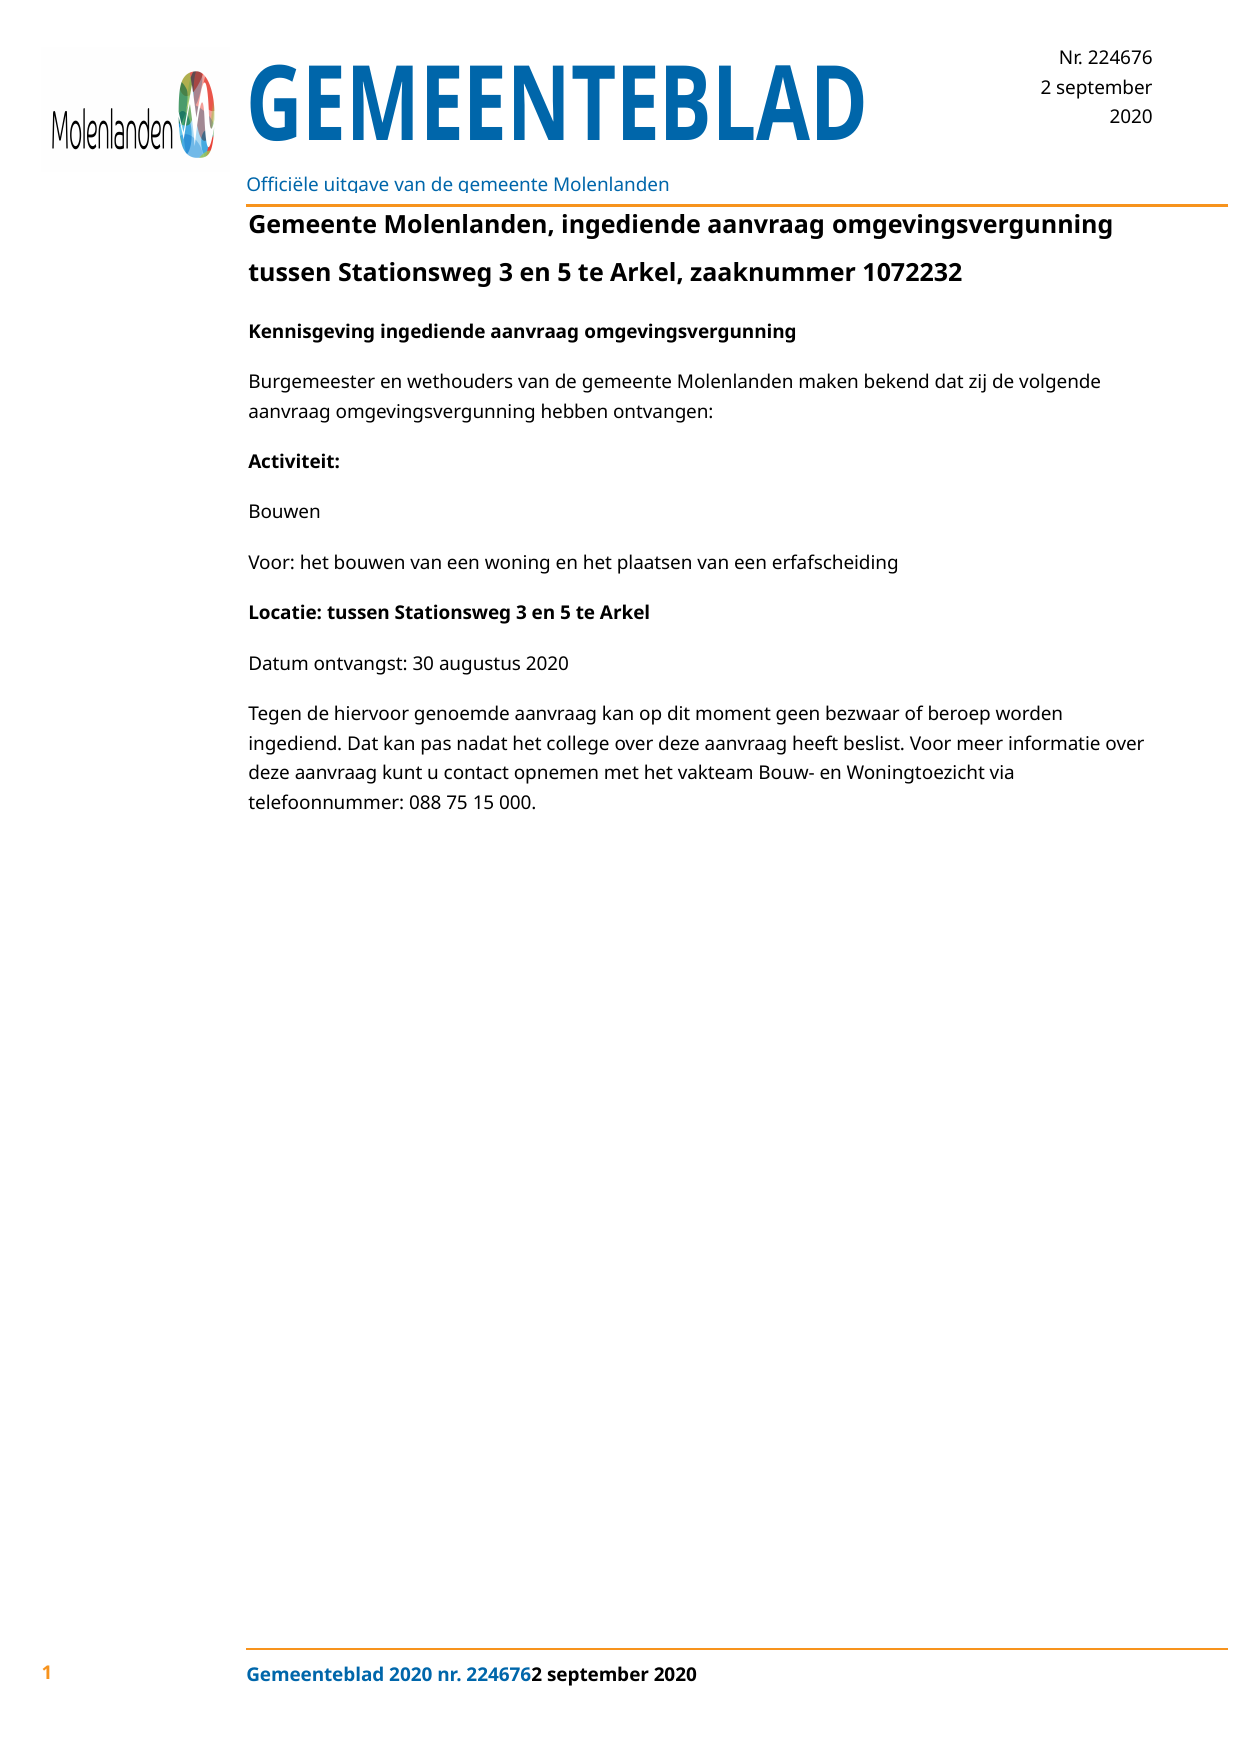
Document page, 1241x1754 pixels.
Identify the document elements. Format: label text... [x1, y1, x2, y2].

text Datum ontvangst: 30 augustus 2020 [248, 650, 1152, 676]
text Voor: het bouwen van een woning en het plaatsen van een erfafscheiding [248, 549, 1152, 575]
text Gemeente Molenlanden, ingediende aanvraag omgevingsvergunning tussen Stationsweg 3 en 5 te Arkel, zaaknummer 1072232 [248, 207, 1152, 288]
text Tegen de hiervoor genoemde aanvraag kan op dit moment geen bezwaar of beroep worden ingediend. Dat kan pas nadat het college over deze aanvraag heeft beslist. Voor meer informatie over deze aanvraag kunt u contact opnemen met het vakteam Bouw- en Woningtoezicht via telefoonnummer: 088 75 15 000. [248, 700, 1152, 815]
text Bouwen [248, 499, 1152, 524]
picture [41, 47, 231, 172]
text Locatie: tussen Stationsweg 3 en 5 te Arkel [248, 599, 1152, 625]
text Kennisgeving ingediende aanvraag omgevingsvergunning [248, 318, 1152, 344]
text Activiteit: [248, 448, 1152, 474]
text Burgemeester en wethouders van de gemeente Molenlanden maken bekend dat zij de volgende aanvraag omgevingsvergunning hebben ontvangen: [248, 368, 1152, 424]
